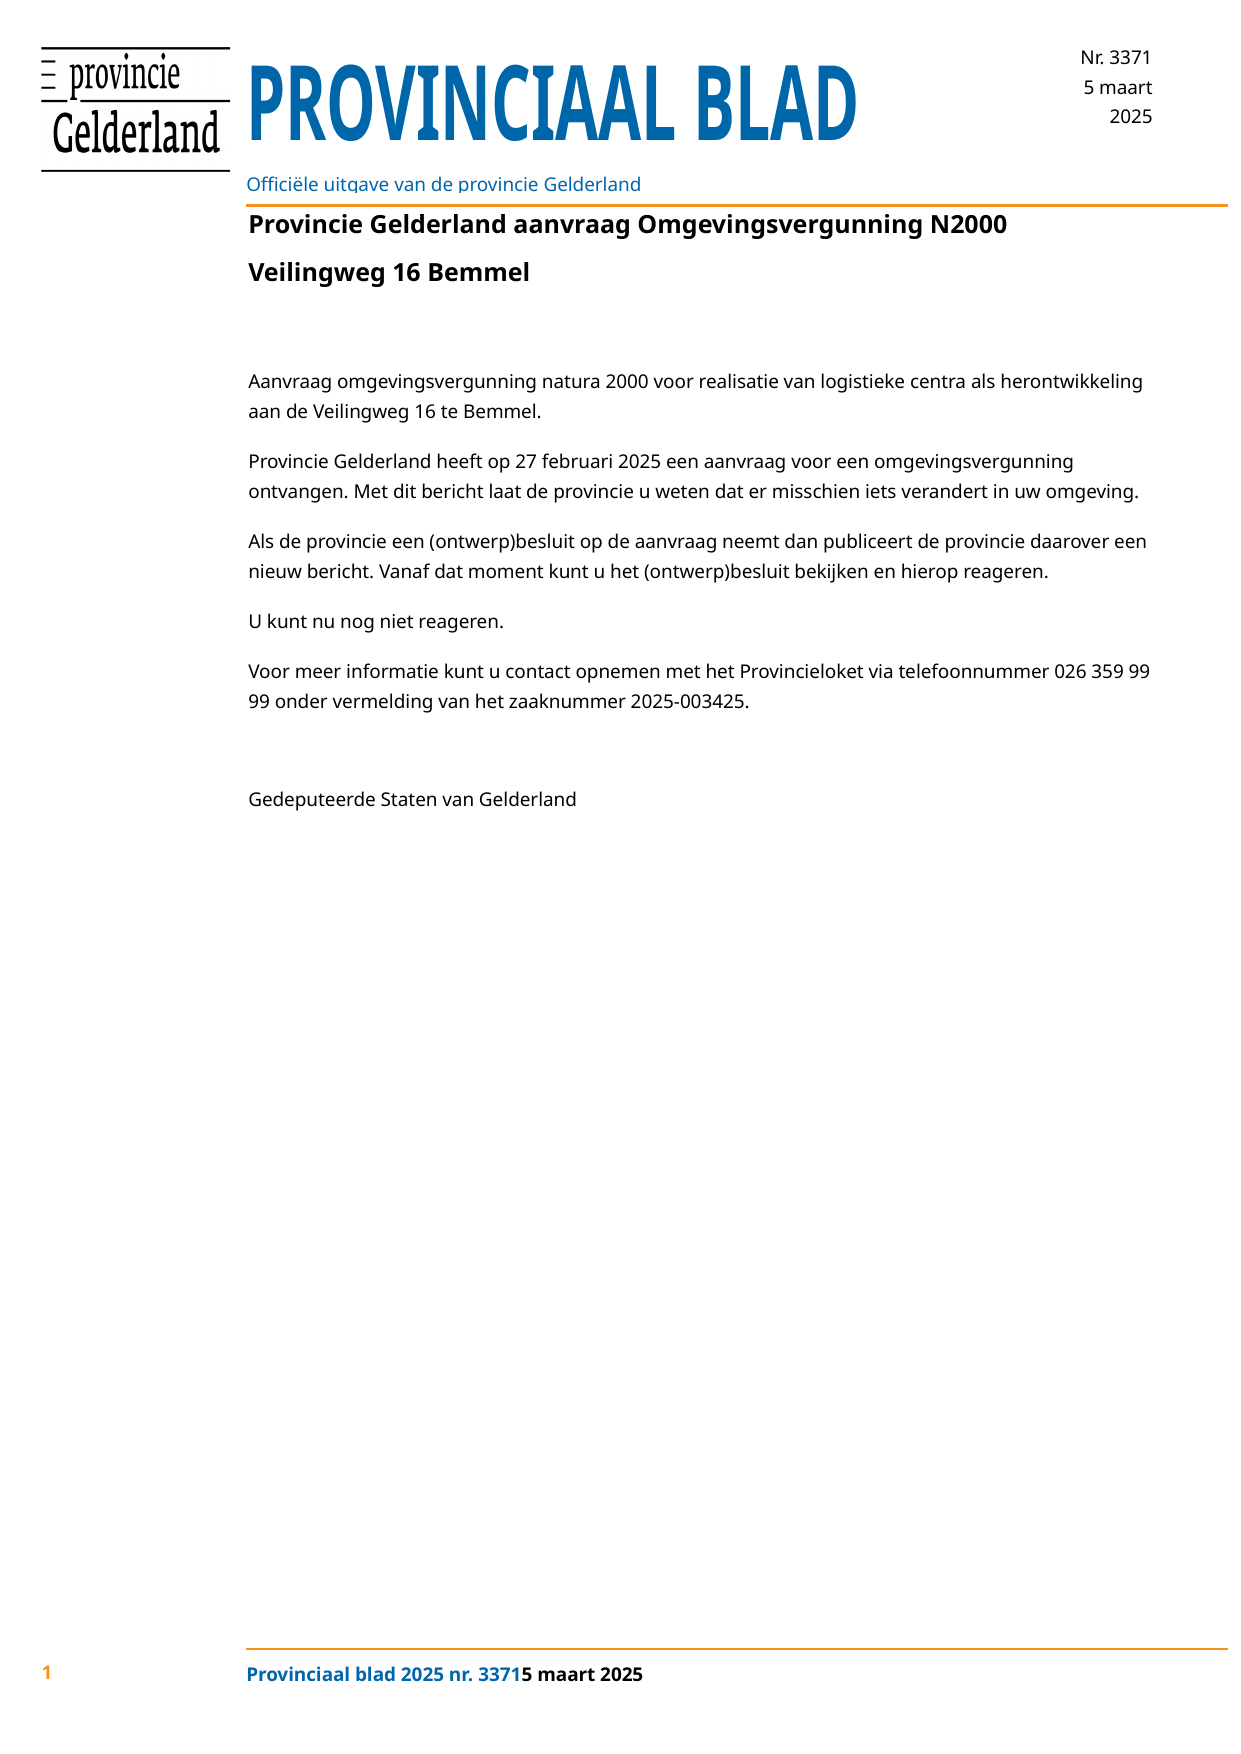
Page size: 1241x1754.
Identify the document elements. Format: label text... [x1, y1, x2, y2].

text U kunt nu nog niet reageren. [248, 608, 1152, 634]
picture [41, 47, 231, 172]
text Provincie Gelderland aanvraag Omgevingsvergunning N2000 Veilingweg 16 Bemmel [248, 207, 1152, 288]
text Gedeputeerde Staten van Gelderland [248, 787, 1152, 812]
text Voor meer informatie kunt u contact opnemen met het Provincieloket via telefoonnummer 026 359 99 99 onder vermelding van het zaaknummer 2025-003425. [248, 659, 1152, 714]
text Aanvraag omgevingsvergunning natura 2000 voor realisatie van logistieke centra als herontwikkeling aan de Veilingweg 16 te Bemmel. [248, 368, 1152, 424]
text Als de provincie een (ontwerp)besluit op de aanvraag neemt dan publiceert de provincie daarover een nieuw bericht. Vanaf dat moment kunt u het (ontwerp)besluit bekijken en hierop reageren. [248, 528, 1152, 584]
text Provincie Gelderland heeft op 27 februari 2025 een aanvraag voor een omgevingsvergunning ontvangen. Met dit bericht laat de provincie u weten dat er misschien iets verandert in uw omgeving. [248, 448, 1152, 504]
